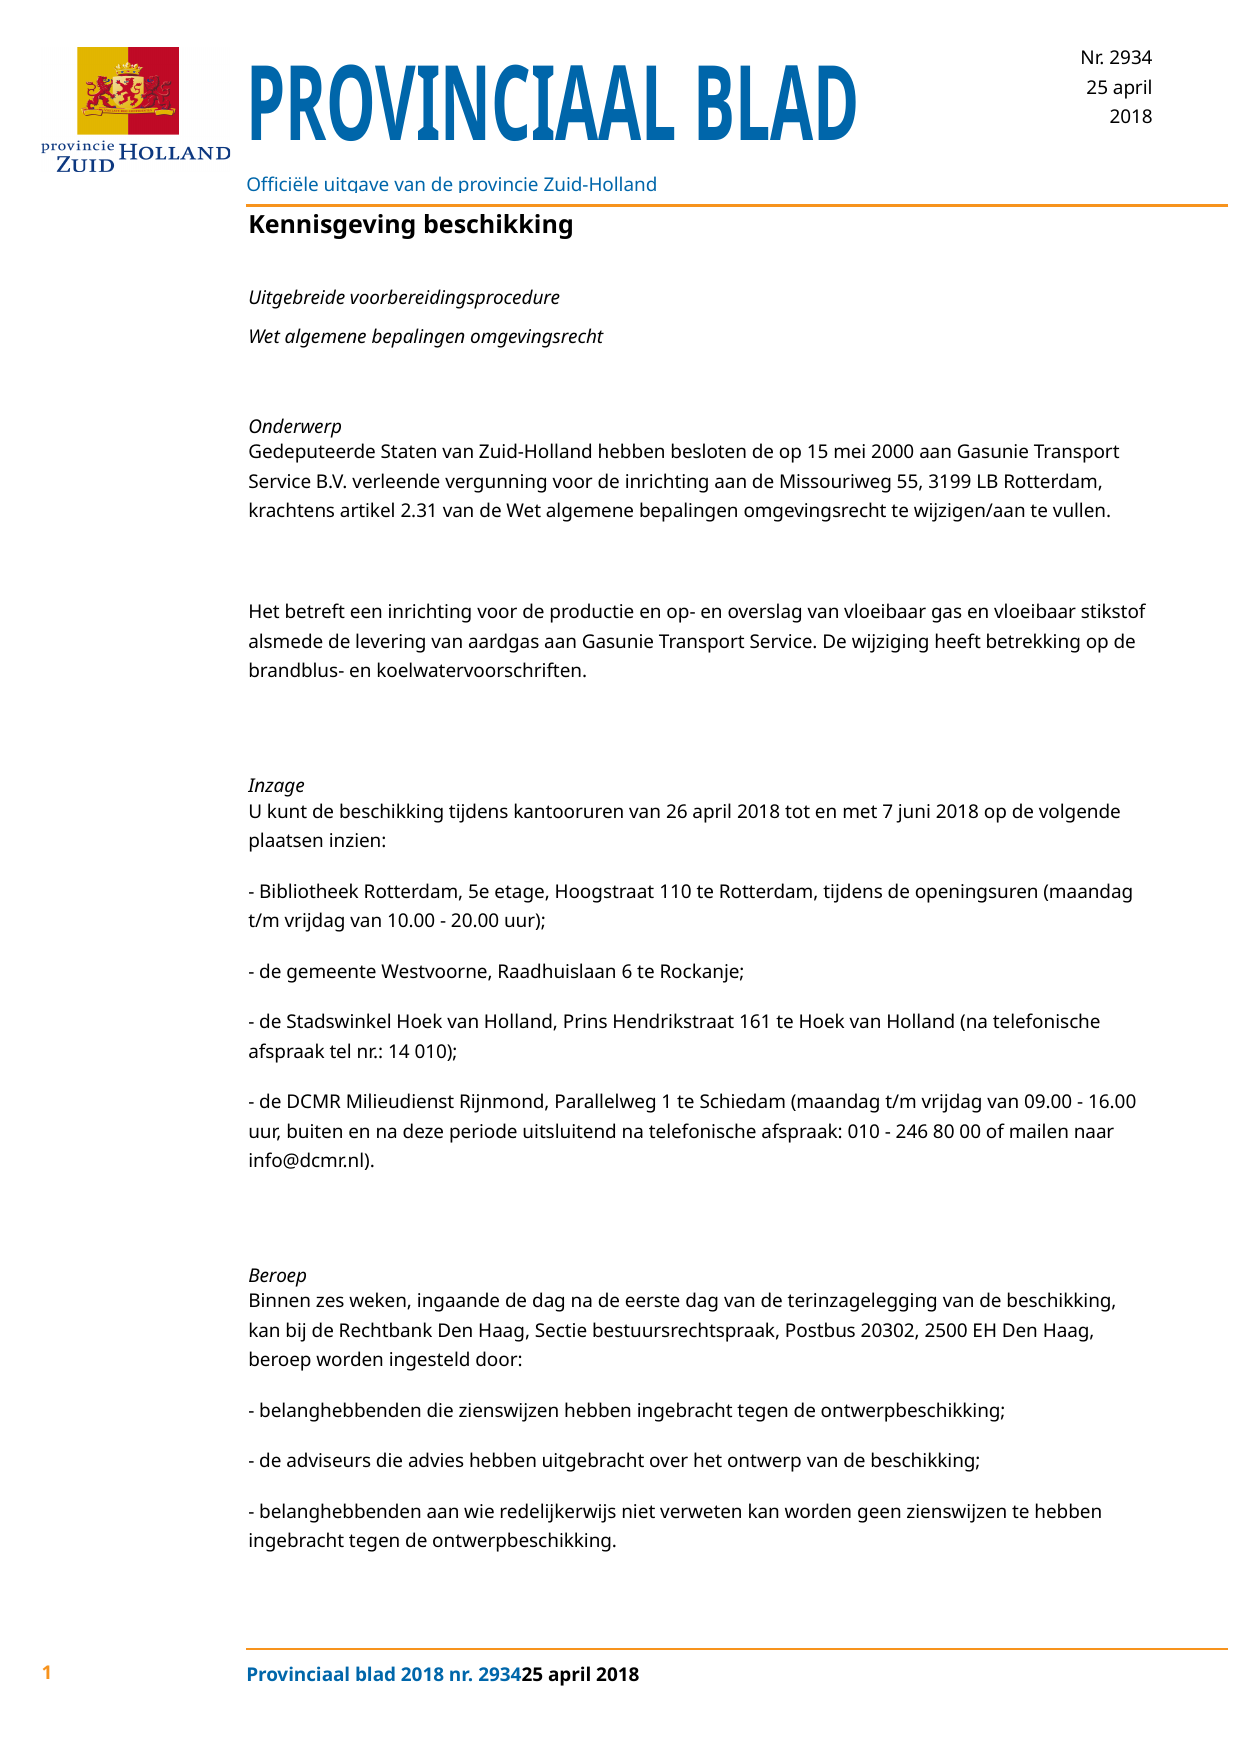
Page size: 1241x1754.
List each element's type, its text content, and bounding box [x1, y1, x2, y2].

text - belanghebbenden die zienswijzen hebben ingebracht tegen de ontwerpbeschikking; [248, 1397, 1152, 1423]
text - Bibliotheek Rotterdam, 5e etage, Hoogstraat 110 te Rotterdam, tijdens de openingsuren (maandag t/m vrijdag van 10.00 - 20.00 uur); [248, 878, 1152, 933]
text Binnen zes weken, ingaande de dag na de eerste dag van de terinzagelegging van de beschikking, kan bij de Rechtbank Den Haag, Sectie bestuursrechtspraak, Postbus 20302, 2500 EH Den Haag, beroep worden ingesteld door: [248, 1287, 1152, 1372]
text - belanghebbenden aan wie redelijkerwijs niet verweten kan worden geen zienswijzen te hebben ingebracht tegen de ontwerpbeschikking. [248, 1498, 1152, 1553]
text Inzage [248, 772, 1152, 798]
text Wet algemene bepalingen omgevingsrecht [248, 323, 1152, 349]
text Kennisgeving beschikking [248, 207, 1152, 241]
text - de DCMR Milieudienst Rijnmond, Parallelweg 1 te Schiedam (maandag t/m vrijdag van 09.00 - 16.00 uur, buiten en na deze periode uitsluitend na telefonische afspraak: 010 - 246 80 00 of mailen naar info@dcmr.nl). [248, 1088, 1152, 1173]
picture [41, 47, 231, 172]
text Het betreft een inrichting voor de productie en op- en overslag van vloeibaar gas en vloeibaar stikstof alsmede de levering van aardgas aan Gasunie Transport Service. De wijziging heeft betrekking op de brandblus- en koelwatervoorschriften. [248, 598, 1152, 683]
text - de Stadswinkel Hoek van Holland, Prins Hendrikstraat 161 te Hoek van Holland (na telefonische afspraak tel nr.: 14 010); [248, 1008, 1152, 1063]
text U kunt de beschikking tijdens kantooruren van 26 april 2018 tot en met 7 juni 2018 op de volgende plaatsen inzien: [248, 798, 1152, 853]
text Beroep [248, 1262, 1152, 1287]
text Gedeputeerde Staten van Zuid-Holland hebben besloten de op 15 mei 2000 aan Gasunie Transport Service B.V. verleende vergunning voor de inrichting aan de Missouriweg 55, 3199 LB Rotterdam, krachtens artikel 2.31 van de Wet algemene bepalingen omgevingsrecht te wijzigen/aan te vullen. [248, 438, 1152, 523]
text - de gemeente Westvoorne, Raadhuislaan 6 te Rockanje; [248, 958, 1152, 983]
text Onderwerp [248, 413, 1152, 438]
text - de adviseurs die advies hebben uitgebracht over het ontwerp van de beschikking; [248, 1447, 1152, 1473]
text Uitgebreide voorbereidingsprocedure [248, 284, 1152, 309]
